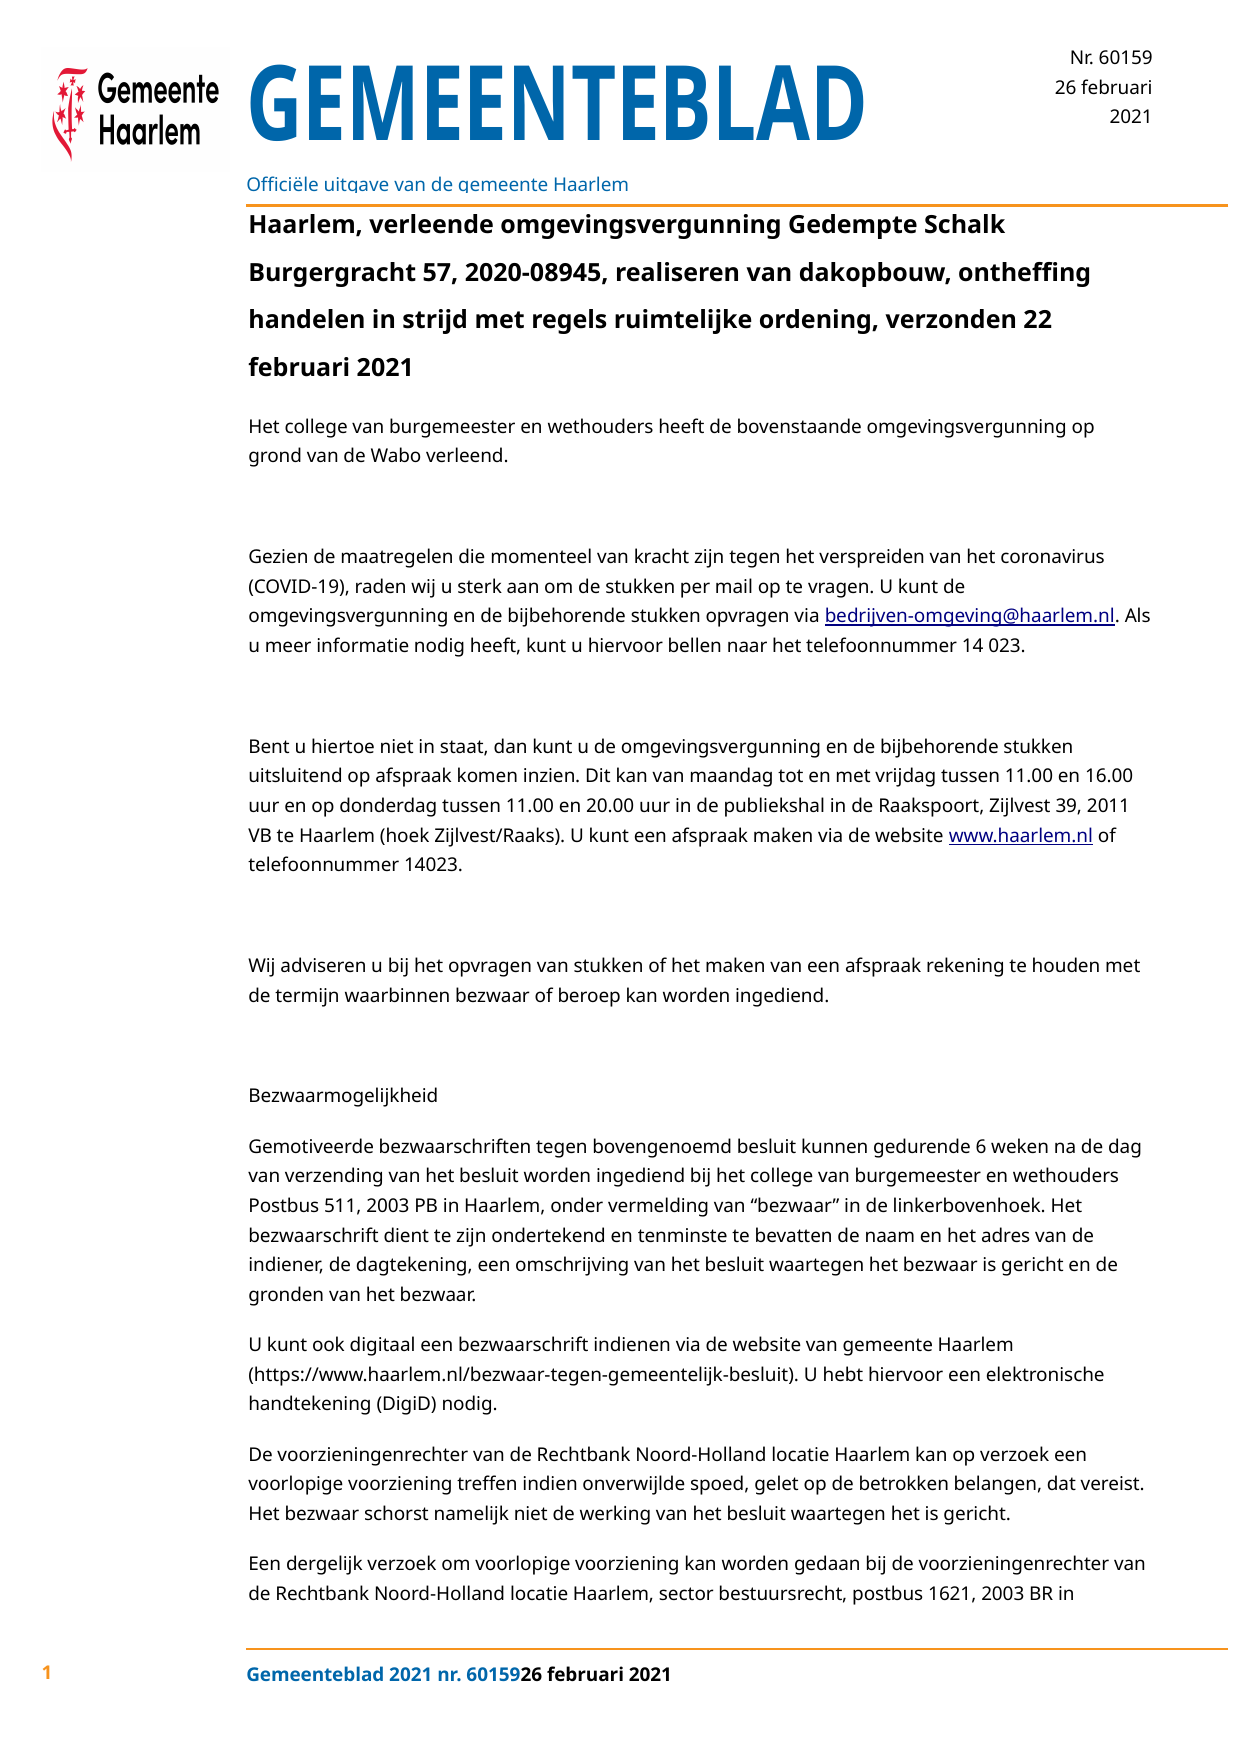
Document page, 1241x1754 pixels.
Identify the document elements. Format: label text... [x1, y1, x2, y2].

text Haarlem, verleende omgevingsvergunning Gedempte Schalk Burgergracht 57, 2020-08945, realiseren van dakopbouw, ontheffing handelen in strijd met regels ruimtelijke ordening, verzonden 22 februari 2021 [248, 207, 1152, 384]
text Het college van burgemeester en wethouders heeft de bovenstaande omgevingsvergunning op grond van de Wabo verleend. [248, 413, 1152, 468]
text Een dergelijk verzoek om voorlopige voorziening kan worden gedaan bij de voorzieningenrechter van de Rechtbank Noord-Holland locatie Haarlem, sector bestuursrecht, postbus 1621, 2003 BR in [248, 1551, 1152, 1606]
text Gezien de maatregelen die momenteel van kracht zijn tegen het verspreiden van het coronavirus (COVID-19), raden wij u sterk aan om de stukken per mail op te vragen. U kunt de omgevingsvergunning en de bijbehorende stukken opvragen via bedrijven-omgeving@haarlem.nl. Als u meer informatie nodig heeft, kunt u hiervoor bellen naar het telefoonnummer 14 023. [248, 543, 1152, 658]
text Bent u hiertoe niet in staat, dan kunt u de omgevingsvergunning en de bijbehorende stukken uitsluitend op afspraak komen inzien. Dit kan van maandag tot en met vrijdag tussen 11.00 en 16.00 uur en op donderdag tussen 11.00 en 20.00 uur in de publiekshal in de Raakspoort, Zijlvest 39, 2011 VB te Haarlem (hoek Zijlvest/Raaks). U kunt een afspraak maken via de website www.haarlem.nl of telefoonnummer 14023. [248, 733, 1152, 877]
text U kunt ook digitaal een bezwaarschrift indienen via de website van gemeente Haarlem (https://www.haarlem.nl/bezwaar-tegen-gemeentelijk-besluit). U hebt hiervoor een elektronische handtekening (DigiD) nodig. [248, 1331, 1152, 1416]
text Gemotiveerde bezwaarschriften tegen bovengenoemd besluit kunnen gedurende 6 weken na de dag van verzending van het besluit worden ingediend bij het college van burgemeester en wethouders Postbus 511, 2003 PB in Haarlem, onder vermelding van “bezwaar” in de linkerbovenhoek. Het bezwaarschrift dient te zijn ondertekend en tenminste te bevatten de naam en het adres van de indiener, de dagtekening, een omschrijving van het besluit waartegen het bezwaar is gericht en de gronden van het bezwaar. [248, 1133, 1152, 1307]
picture [41, 47, 231, 172]
text De voorzieningenrechter van de Rechtbank Noord-Holland locatie Haarlem kan op verzoek een voorlopige voorziening treffen indien onverwijlde spoed, gelet op de betrokken belangen, dat vereist. Het bezwaar schorst namelijk niet de werking van het besluit waartegen het is gericht. [248, 1441, 1152, 1526]
text Bezwaarmogelijkheid [248, 1083, 1152, 1108]
text Wij adviseren u bij het opvragen van stukken of het maken van een afspraak rekening te houden met de termijn waarbinnen bezwaar of beroep kan worden ingediend. [248, 952, 1152, 1008]
